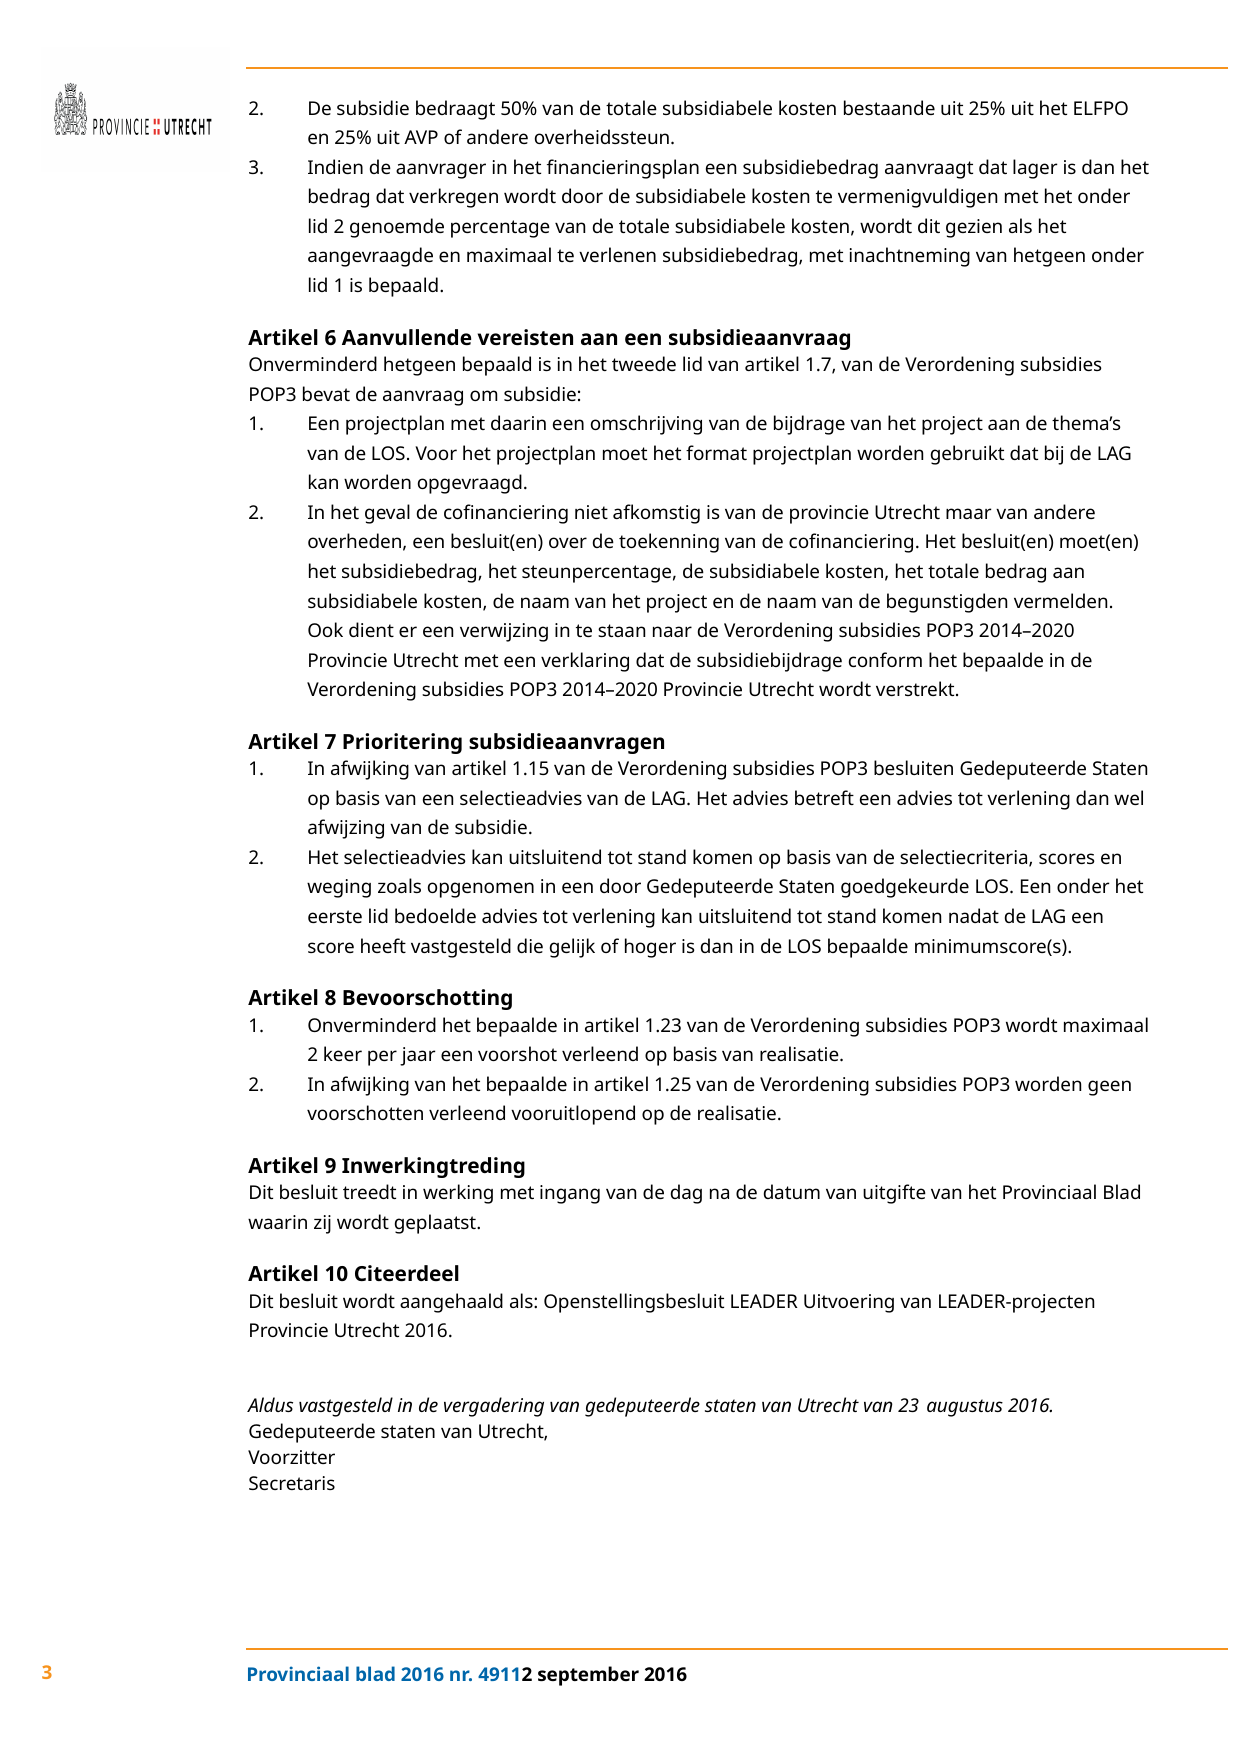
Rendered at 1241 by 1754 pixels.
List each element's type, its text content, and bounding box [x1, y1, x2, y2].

text Artikel 7 Prioritering subsidieaanvragen [248, 727, 1152, 755]
text Aldus vastgesteld in de vergadering van gedeputeerde staten van Utrecht van 23 augustus 2016. [248, 1393, 1152, 1418]
text Dit besluit wordt aangehaald als: Openstellingsbesluit LEADER Uitvoering van LEADER-projecten Provincie Utrecht 2016. [248, 1288, 1152, 1343]
list In afwijking van het bepaalde in artikel 1.25 van de Verordening subsidies POP3 worden geen voorschotten verleend vooruitlopend op de realisatie. [248, 1071, 1152, 1126]
text Dit besluit treedt in werking met ingang van de dag na de datum van uitgifte van het Provinciaal Blad waarin zij wordt geplaatst. [248, 1179, 1152, 1235]
list De subsidie bedraagt 50% van de totale subsidiabele kosten bestaande uit 25% uit het ELFPO en 25% uit AVP of andere overheidssteun. [248, 95, 1152, 150]
list Indien de aanvrager in het financieringsplan een subsidiebedrag aanvraagt dat lager is dan het bedrag dat verkregen wordt door de subsidiabele kosten te vermenigvuldigen met het onder lid 2 genoemde percentage van de totale subsidiabele kosten, wordt dit gezien als het aangevraagde en maximaal te verlenen subsidiebedrag, met inachtneming van hetgeen onder lid 1 is bepaald. [248, 154, 1152, 298]
text Artikel 6 Aanvullende vereisten aan een subsidieaanvraag [248, 323, 1152, 351]
text Secretaris [248, 1470, 1152, 1496]
list Een projectplan met daarin een omschrijving van de bijdrage van het project aan de thema’s van de LOS. Voor het projectplan moet het format projectplan worden gebruikt dat bij de LAG kan worden opgevraagd. [248, 410, 1152, 495]
list Het selectieadvies kan uitsluitend tot stand komen op basis van de selectiecriteria, scores en weging zoals opgenomen in een door Gedeputeerde Staten goedgekeurde LOS. Een onder het eerste lid bedoelde advies tot verlening kan uitsluitend tot stand komen nadat de LAG een score heeft vastgesteld die gelijk of hoger is dan in de LOS bepaalde minimumscore(s). [248, 844, 1152, 959]
text Artikel 9 Inwerkingtreding [248, 1151, 1152, 1179]
text Gedeputeerde staten van Utrecht, [248, 1418, 1152, 1444]
list In het geval de cofinanciering niet afkomstig is van de provincie Utrecht maar van andere overheden, een besluit(en) over de toekenning van de cofinanciering. Het besluit(en) moet(en) het subsidiebedrag, het steunpercentage, de subsidiabele kosten, het totale bedrag aan subsidiabele kosten, de naam van het project en de naam van de begunstigden vermelden. Ook dient er een verwijzing in te staan naar de Verordening subsidies POP3 2014–2020 Provincie Utrecht met een verklaring dat de subsidiebijdrage conform het bepaalde in de Verordening subsidies POP3 2014–2020 Provincie Utrecht wordt verstrekt. [248, 499, 1152, 702]
text Artikel 8 Bevoorschotting [248, 983, 1152, 1012]
text Artikel 10 Citeerdeel [248, 1259, 1152, 1288]
list In afwijking van artikel 1.15 van de Verordening subsidies POP3 besluiten Gedeputeerde Staten op basis van een selectieadvies van de LAG. Het advies betreft een advies tot verlening dan wel afwijzing van de subsidie. [248, 755, 1152, 840]
text Onverminderd hetgeen bepaald is in het tweede lid van artikel 1.7, van de Verordening subsidies POP3 bevat de aanvraag om subsidie: [248, 351, 1152, 406]
list Onverminderd het bepaalde in artikel 1.23 van de Verordening subsidies POP3 wordt maximaal 2 keer per jaar een voorshot verleend op basis van realisatie. [248, 1012, 1152, 1067]
picture [41, 47, 231, 172]
text Voorzitter [248, 1444, 1152, 1470]
